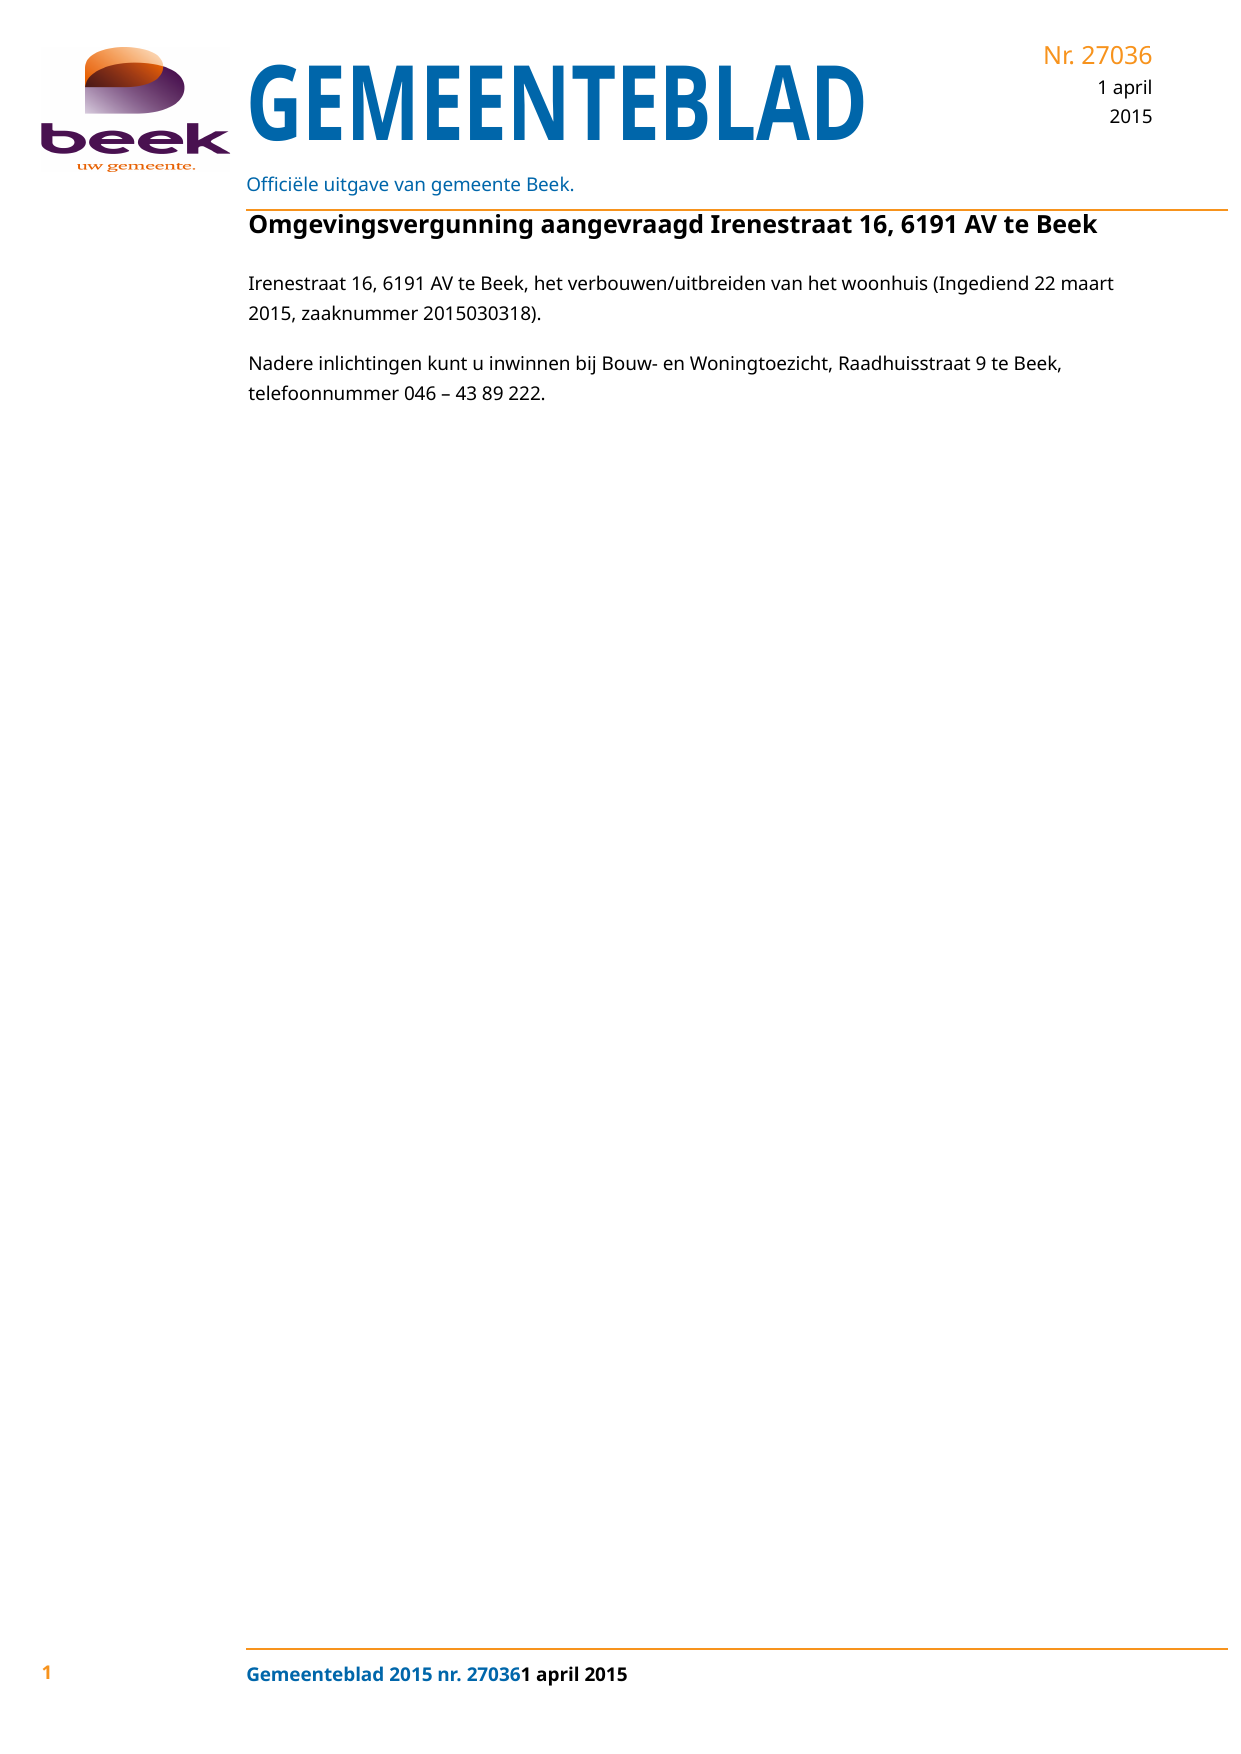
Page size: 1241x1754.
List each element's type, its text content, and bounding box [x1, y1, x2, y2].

text Irenestraat 16, 6191 AV te Beek, het verbouwen/uitbreiden van het woonhuis (Ingediend 22 maart 2015, zaaknummer 2015030318). [248, 270, 1152, 326]
picture [41, 47, 231, 172]
text Nadere inlichtingen kunt u inwinnen bij Bouw- en Woningtoezicht, Raadhuisstraat 9 te Beek, telefoonnummer 046 – 43 89 222. [248, 350, 1152, 406]
text Omgevingsvergunning aangevraagd Irenestraat 16, 6191 AV te Beek [248, 211, 1152, 241]
